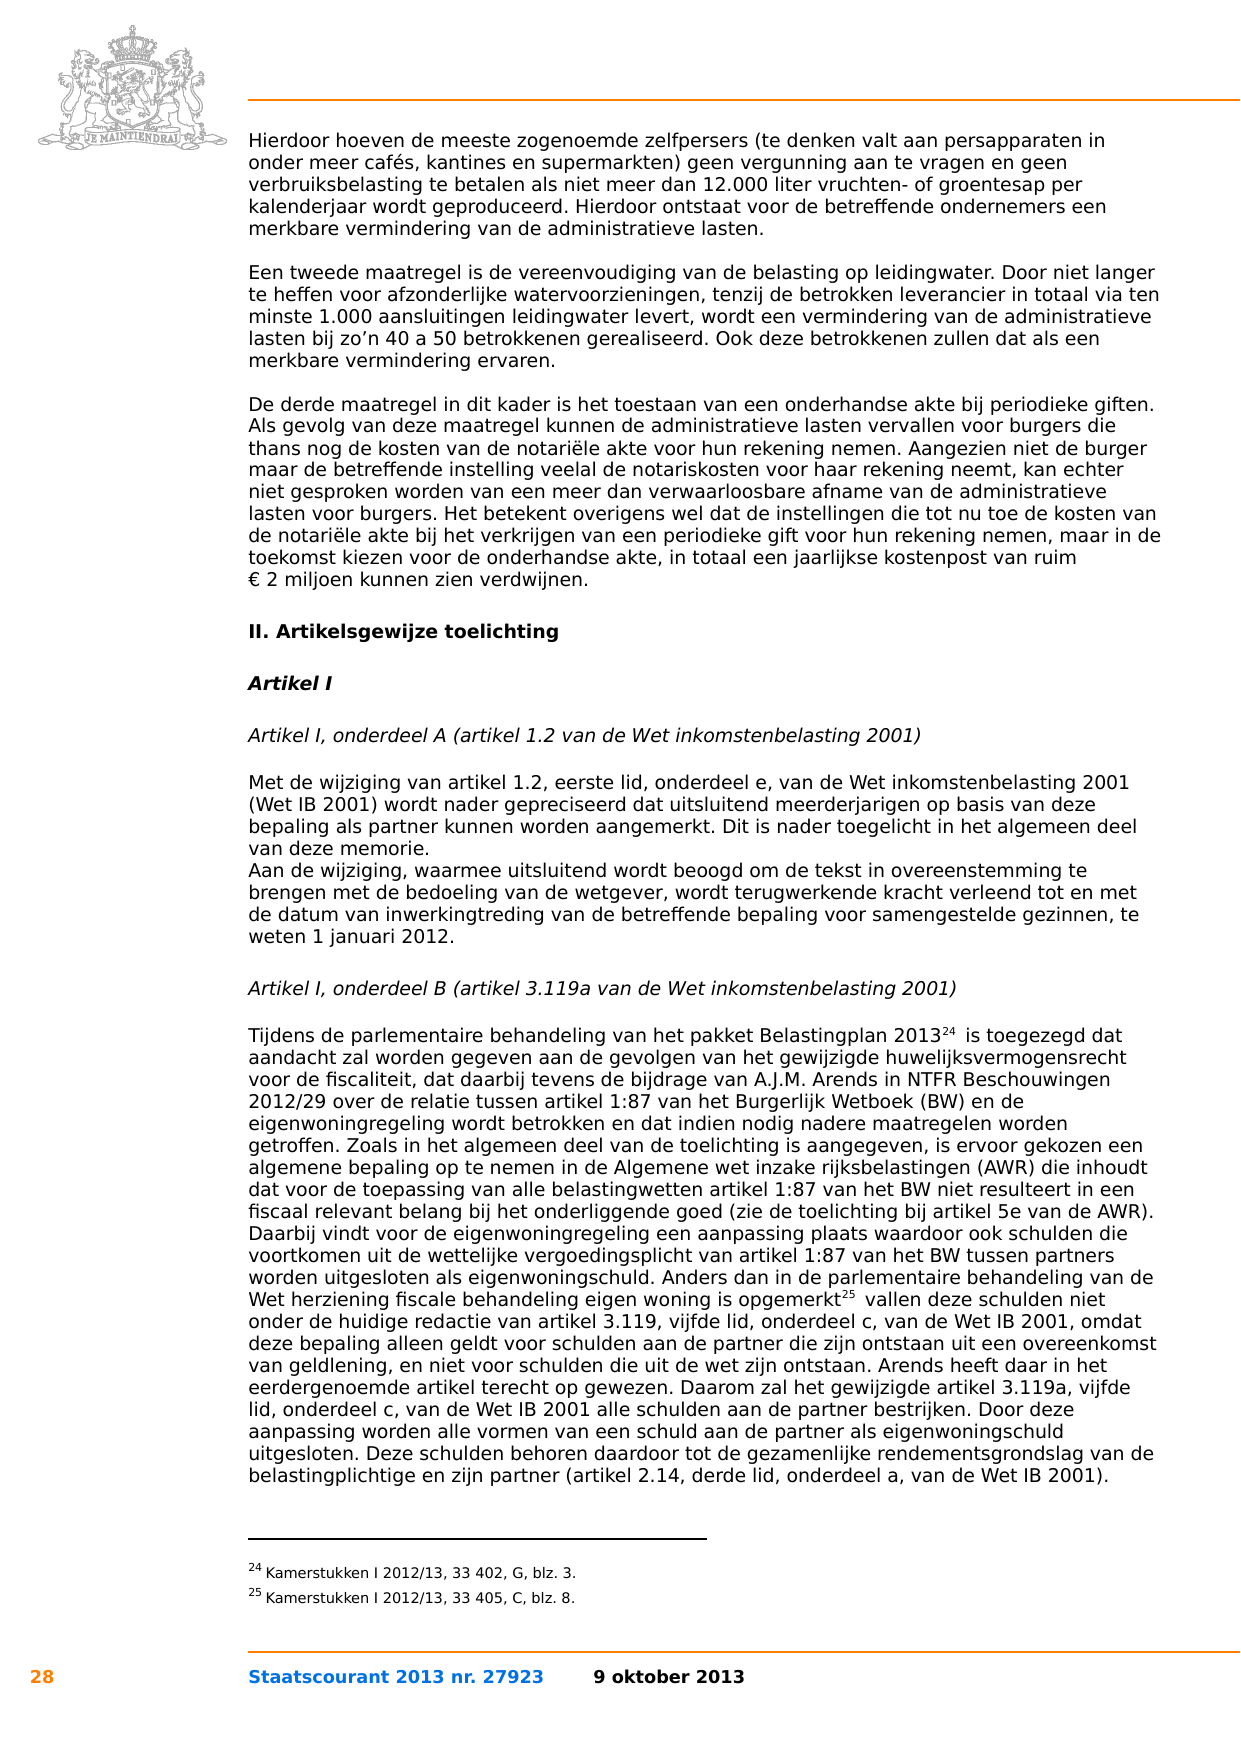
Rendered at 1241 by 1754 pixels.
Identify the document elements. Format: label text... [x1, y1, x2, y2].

subtitle Artikel I, onderdeel B (artikel 3.119a van de Wet inkomstenbelasting 2001) [248, 978, 1163, 1000]
text Kamerstukken I 2012/13, 33 405, C, blz. 8. [248, 1586, 1163, 1608]
text De derde maatregel in dit kader is het toestaan van een onderhandse akte bij periodieke giften. Als gevolg van deze maatregel kunnen de administratieve lasten vervallen voor burgers die thans nog de kosten van de notariële akte voor hun rekening nemen. Aangezien niet de burger maar de betreffende instelling veelal de notariskosten voor haar rekening neemt, kan echter niet gesproken worden van een meer dan verwaarloosbare afname van de administratieve lasten voor burgers. Het betekent overigens wel dat de instellingen die tot nu toe de kosten van de notariële akte bij het verkrijgen van een periodieke gift voor hun rekening nemen, maar in de toekomst kiezen voor de onderhandse akte, in totaal een jaarlijkse kostenpost van ruim € 2 miljoen kunnen zien verdwijnen. [248, 393, 1163, 591]
text Hierdoor hoeven de meeste zogenoemde zelfpersers (te denken valt aan persapparaten in onder meer cafés, kantines en supermarkten) geen vergunning aan te vragen en geen verbruiksbelasting te betalen als niet meer dan 12.000 liter vruchten- of groentesap per kalenderjaar wordt geproduceerd. Hierdoor ontstaat voor de betreffende ondernemers een merkbare vermindering van de administratieve lasten. [248, 130, 1163, 240]
text Tijdens de parlementaire behandeling van het pakket Belastingplan 2013 is toegezegd dat aandacht zal worden gegeven aan de gevolgen van het gewijzigde huwelijksvermogensrecht voor de fiscaliteit, dat daarbij tevens de bijdrage van A.J.M. Arends in NTFR Beschouwingen 2012/29 over de relatie tussen artikel 1:87 van het Burgerlijk Wetboek (BW) en de eigenwoningregeling wordt betrokken en dat indien nodig nadere maatregelen worden getroffen. Zoals in het algemeen deel van de toelichting is aangegeven, is ervoor gekozen een algemene bepaling op te nemen in de Algemene wet inzake rijksbelastingen (AWR) die inhoudt dat voor de toepassing van alle belastingwetten artikel 1:87 van het BW niet resulteert in een fiscaal relevant belang bij het onderliggende goed (zie de toelichting bij artikel 5e van de AWR). Daarbij vindt voor de eigenwoningregeling een aanpassing plaats waardoor ook schulden die voortkomen uit de wettelijke vergoedingsplicht van artikel 1:87 van het BW tussen partners worden uitgesloten als eigenwoningschuld. Anders dan in de parlementaire behandeling van de Wet herziening fiscale behandeling eigen woning is opgemerkt vallen deze schulden niet onder de huidige redactie van artikel 3.119, vijfde lid, onderdeel c, van de Wet IB 2001, omdat deze bepaling alleen geldt voor schulden aan de partner die zijn ontstaan uit een overeenkomst van geldlening, en niet voor schulden die uit de wet zijn ontstaan. Arends heeft daar in het eerdergenoemde artikel terecht op gewezen. Daarom zal het gewijzigde artikel 3.119a, vijfde lid, onderdeel c, van de Wet IB 2001 alle schulden aan de partner bestrijken. Door deze aanpassing worden alle vormen van een schuld aan de partner als eigenwoningschuld uitgesloten. Deze schulden behoren daardoor tot de gezamenlijke rendementsgrondslag van de belastingplichtige en zijn partner (artikel 2.14, derde lid, onderdeel a, van de Wet IB 2001). [248, 1025, 1163, 1487]
subtitle Artikel I, onderdeel A (artikel 1.2 van de Wet inkomstenbelasting 2001) [248, 725, 1163, 747]
subtitle II. Artikelsgewijze toelichting [248, 621, 1163, 643]
text Aan de wijziging, waarmee uitsluitend wordt beoogd om de tekst in overeenstemming te brengen met de bedoeling van de wetgever, wordt terugwerkende kracht verleend tot en met de datum van inwerkingtreding van de betreffende bepaling voor samengestelde gezinnen, te weten 1 januari 2012. [248, 860, 1163, 948]
text Kamerstukken I 2012/13, 33 402, G, blz. 3. [248, 1561, 1163, 1583]
picture [38, 25, 227, 150]
text Met de wijziging van artikel 1.2, eerste lid, onderdeel e, van de Wet inkomstenbelasting 2001 (Wet IB 2001) wordt nader gepreciseerd dat uitsluitend meerderjarigen op basis van deze bepaling als partner kunnen worden aangemerkt. Dit is nader toegelicht in het algemeen deel van deze memorie. [248, 772, 1163, 860]
text Een tweede maatregel is de vereenvoudiging van de belasting op leidingwater. Door niet langer te heffen voor afzonderlijke watervoorzieningen, tenzij de betrokken leverancier in totaal via ten minste 1.000 aansluitingen leidingwater levert, wordt een vermindering van de administratieve lasten bij zo’n 40 a 50 betrokkenen gerealiseerd. Ook deze betrokkenen zullen dat als een merkbare vermindering ervaren. [248, 262, 1163, 372]
subtitle Artikel I [248, 673, 1163, 695]
